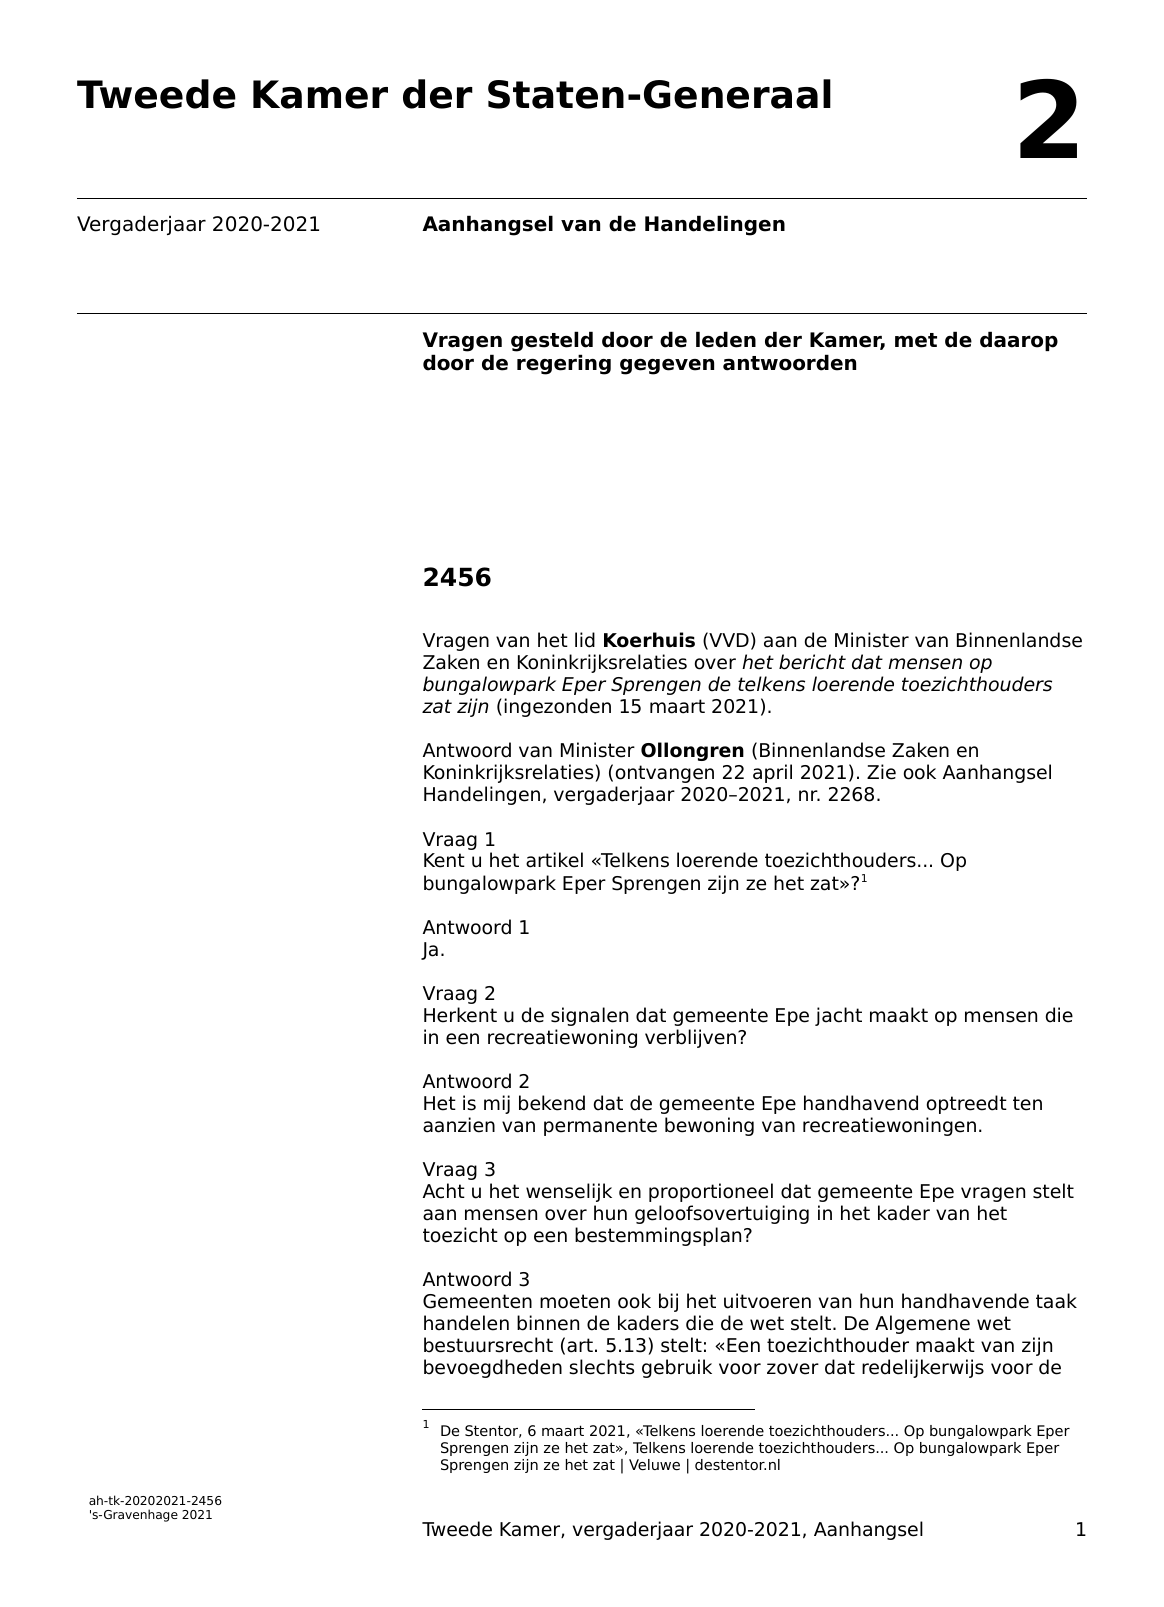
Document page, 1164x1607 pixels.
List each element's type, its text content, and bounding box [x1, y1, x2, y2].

text Vraag 3 [422, 1159, 1087, 1181]
text Antwoord 3 [422, 1269, 1087, 1291]
text Vragen van het lid Koerhuis (VVD) aan de Minister van Binnenlandse Zaken en Koninkrijksrelaties over het bericht dat mensen op bungalowpark Eper Sprengen de telkens loerende toezichthouders zat zijn (ingezonden 15 maart 2021). [422, 630, 1087, 718]
table_cell [77, 314, 422, 375]
text Acht u het wenselijk en proportioneel dat gemeente Epe vragen stelt aan mensen over hun geloofsovertuiging in het kader van het toezicht op een bestemmingsplan? [422, 1181, 1087, 1247]
text Herkent u de signalen dat gemeente Epe jacht maakt op mensen die in een recreatiewoning verblijven? [422, 1005, 1087, 1049]
text Ja. [422, 938, 1087, 961]
text Antwoord 1 [422, 917, 1087, 938]
text Vraag 2 [422, 983, 1087, 1005]
text De Stentor, 6 maart 2021, «Telkens loerende toezichthouders... Op bungalowpark Eper Sprengen zijn ze het zat», Telkens loerende toezichthouders... Op bungalowpark Eper Sprengen zijn ze het zat | Veluwe | destentor.nl [422, 1418, 1087, 1474]
table_cell Aanhangsel van de Handelingen [422, 199, 1087, 313]
text 2456 [422, 563, 1087, 592]
text Gemeenten moeten ook bij het uitvoeren van hun handhavende taak handelen binnen de kaders die de wet stelt. De Algemene wet bestuursrecht (art. 5.13) stelt: «Een toezichthouder maakt van zijn bevoegdheden slechts gebruik voor zover dat redelijkerwijs voor de [422, 1291, 1087, 1379]
table_header 2 [886, 59, 1087, 198]
text ah-tk-20202021-2456 [88, 1494, 323, 1508]
text Vraag 1 [422, 828, 1087, 850]
table_cell Vragen gesteld door de leden der Kamer, met de daarop door de regering gegeven antwoorden [422, 314, 1087, 375]
text Kent u het artikel «Telkens loerende toezichthouders... Op bungalowpark Eper Sprengen zijn ze het zat»? [422, 850, 1087, 894]
text Het is mij bekend dat de gemeente Epe handhavend optreedt ten aanzien van permanente bewoning van recreatiewoningen. [422, 1093, 1087, 1137]
text Antwoord 2 [422, 1071, 1087, 1093]
table_cell Vergaderjaar 2020-2021 [77, 199, 422, 313]
text 's-Gravenhage 2021 [88, 1508, 323, 1522]
table_header Tweede Kamer der Staten-Generaal [77, 59, 886, 198]
text Antwoord van Minister Ollongren (Binnenlandse Zaken en Koninkrijksrelaties) (ontvangen 22 april 2021). Zie ook Aanhangsel Handelingen, vergaderjaar 2020–2021, nr. 2268. [422, 740, 1087, 806]
